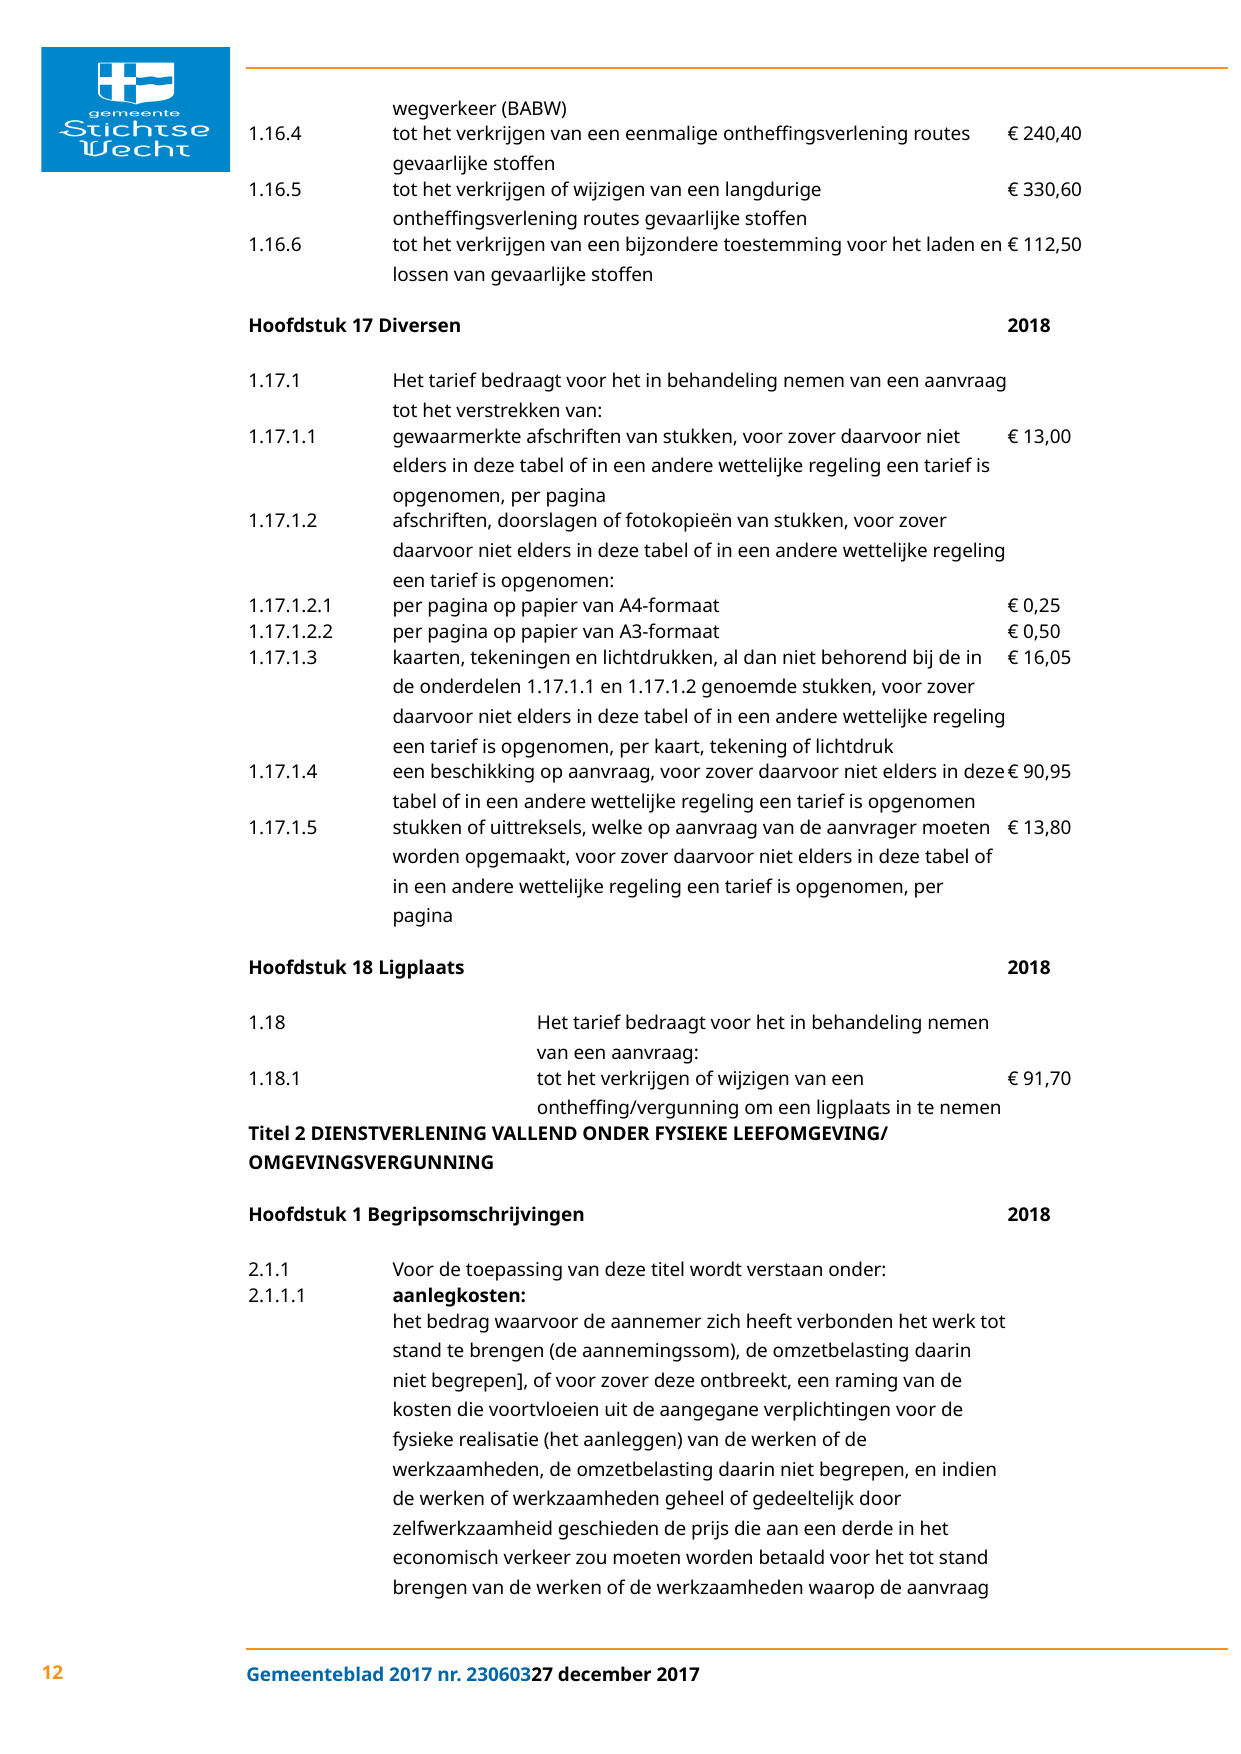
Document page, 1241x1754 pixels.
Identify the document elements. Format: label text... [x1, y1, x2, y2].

table_cell 1.18 [248, 1009, 537, 1065]
table_cell [1007, 1120, 1152, 1175]
table_cell Het tarief bedraagt voor het in behandeling nemen van een aanvraag tot het verstrekken van: [392, 368, 1007, 423]
table_cell [248, 1308, 392, 1600]
table_cell € 91,70 [1007, 1065, 1152, 1120]
table_cell Hoofdstuk 1 Begripsomschrijvingen [248, 1201, 1007, 1256]
picture [137, 63, 174, 103]
table_cell Het tarief bedraagt voor het in behandeling nemen van een aanvraag: [537, 1009, 1007, 1065]
table_cell het bedrag waarvoor de aannemer zich heeft verbonden het werk tot stand te brengen (de aannemingssom), de omzetbelasting daarin niet begrepen], of voor zover deze ontbreekt, een raming van de kosten die voortvloeien uit de aangegane verplichtingen voor de fysieke realisatie (het aanleggen) van de werken of de werkzaamheden, de omzetbelasting daarin niet begrepen, en indien de werken of werkzaamheden geheel of gedeeltelijk door zelfwerkzaamheid geschieden de prijs die aan een derde in het economisch verkeer zou moeten worden betaald voor het tot stand brengen van de werken of de werkzaamheden waarop de aanvraag [392, 1308, 1007, 1600]
table_cell Titel 2 DIENSTVERLENING VALLEND ONDER FYSIEKE LEEFOMGEVING/ OMGEVINGSVERGUNNING [248, 1120, 1007, 1175]
table_cell [248, 1175, 392, 1201]
table_cell [248, 928, 392, 954]
table_cell [248, 286, 392, 312]
table_cell 2018 [1007, 312, 1152, 367]
table_cell aanlegkosten: [392, 1282, 1007, 1308]
table_cell afschriften, doorslagen of fotokopieën van stukken, voor zover daarvoor niet elders in deze tabel of in een andere wettelijke regeling een tarief is opgenomen: [392, 508, 1007, 593]
table_cell 1.17.1.3 [248, 644, 392, 758]
table_cell [1007, 1256, 1152, 1282]
table_cell 1.17.1.2.2 [248, 618, 392, 644]
table_cell 2018 [1007, 1201, 1152, 1256]
table_cell 1.17.1.2.1 [248, 593, 392, 618]
table_cell [392, 928, 1007, 954]
table_cell 1.16.5 [248, 176, 392, 231]
table_cell [1007, 286, 1152, 312]
table_cell stukken of uittreksels, welke op aanvraag van de aanvrager moeten worden opgemaakt, voor zover daarvoor niet elders in deze tabel of in een andere wettelijke regeling een tarief is opgenomen, per pagina [392, 814, 1007, 928]
table_cell € 13,80 [1007, 814, 1152, 928]
table_cell Hoofdstuk 17 Diversen [248, 312, 1007, 367]
table_cell [1007, 928, 1152, 954]
table_cell [392, 1175, 1007, 1201]
table_cell wegverkeer (BABW) [392, 95, 1007, 121]
table_cell Hoofdstuk 18 Ligplaats [248, 954, 1007, 1009]
table_cell € 0,50 [1007, 618, 1152, 644]
table_cell [392, 286, 1007, 312]
table_cell [1007, 1308, 1152, 1600]
table_cell [1007, 1175, 1152, 1201]
table_cell € 330,60 [1007, 176, 1152, 231]
table_cell [1007, 368, 1152, 423]
table_cell 2018 [1007, 954, 1152, 1009]
table_cell € 16,05 [1007, 644, 1152, 758]
table_cell € 0,25 [1007, 593, 1152, 618]
table_cell tot het verkrijgen of wijzigen van een langdurige ontheffingsverlening routes gevaarlijke stoffen [392, 176, 1007, 231]
table_cell 1.16.6 [248, 231, 392, 286]
table_cell € 240,40 [1007, 121, 1152, 176]
table_cell 1.17.1 [248, 368, 392, 423]
table_cell 1.18.1 [248, 1065, 537, 1120]
table_cell kaarten, tekeningen en lichtdrukken, al dan niet behorend bij de in de onderdelen 1.17.1.1 en 1.17.1.2 genoemde stukken, voor zover daarvoor niet elders in deze tabel of in een andere wettelijke regeling een tarief is opgenomen, per kaart, tekening of lichtdruk [392, 644, 1007, 758]
table_cell tot het verkrijgen van een eenmalige ontheffingsverlening routes gevaarlijke stoffen [392, 121, 1007, 176]
table_cell een beschikking op aanvraag, voor zover daarvoor niet elders in deze tabel of in een andere wettelijke regeling een tarief is opgenomen [392, 759, 1007, 814]
table_cell 2.1.1 [248, 1256, 392, 1282]
table_cell [1007, 95, 1152, 121]
table_cell 1.17.1.1 [248, 423, 392, 508]
table_cell € 112,50 [1007, 231, 1152, 286]
table_cell per pagina op papier van A3-formaat [392, 618, 1007, 644]
table_cell per pagina op papier van A4-formaat [392, 593, 1007, 618]
table_cell [248, 95, 392, 121]
table_cell 1.17.1.2 [248, 508, 392, 593]
table_cell Voor de toepassing van deze titel wordt verstaan onder: [392, 1256, 1007, 1282]
table_cell [1007, 508, 1152, 593]
picture [99, 63, 135, 101]
table_cell [1007, 1282, 1152, 1308]
table_cell 1.17.1.4 [248, 759, 392, 814]
table_cell tot het verkrijgen of wijzigen van een ontheffing/vergunning om een ligplaats in te nemen [537, 1065, 1007, 1120]
table_cell 2.1.1.1 [248, 1282, 392, 1308]
table_cell tot het verkrijgen van een bijzondere toestemming voor het laden en lossen van gevaarlijke stoffen [392, 231, 1007, 286]
table_cell [1007, 1009, 1152, 1065]
table_cell € 90,95 [1007, 759, 1152, 814]
table_cell gewaarmerkte afschriften van stukken, voor zover daarvoor niet elders in deze tabel of in een andere wettelijke regeling een tarief is opgenomen, per pagina [392, 423, 1007, 508]
table_cell € 13,00 [1007, 423, 1152, 508]
table_cell 1.17.1.5 [248, 814, 392, 928]
table_cell 1.16.4 [248, 121, 392, 176]
